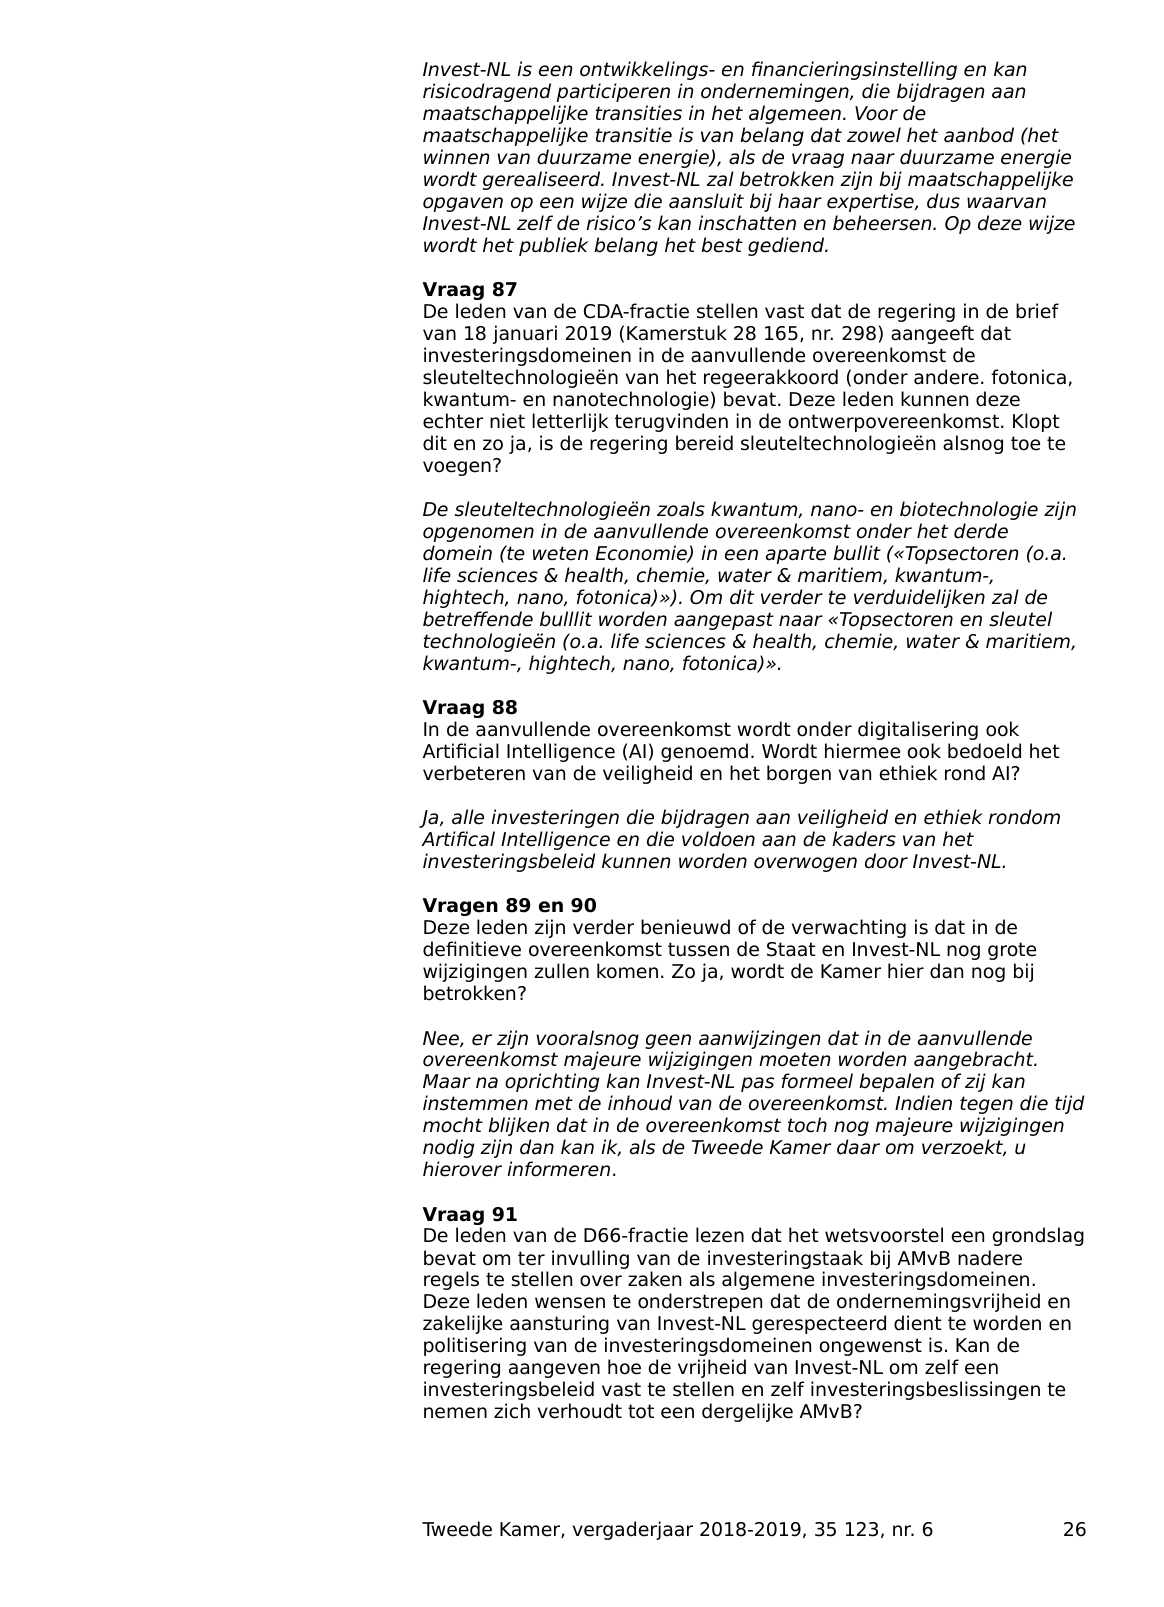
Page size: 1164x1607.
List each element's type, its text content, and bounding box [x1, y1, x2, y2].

text De sleuteltechnologieën zoals kwantum, nano- en biotechnologie zijn opgenomen in de aanvullende overeenkomst onder het derde domein (te weten Economie) in een aparte bullit («Topsectoren (o.a. life sciences & health, chemie, water & maritiem, kwantum-, hightech, nano, fotonica)»). Om dit verder te verduidelijken zal de betreffende bulllit worden aangepast naar «Topsectoren en sleutel technologieën (o.a. life sciences & health, chemie, water & maritiem, kwantum-, hightech, nano, fotonica)». [422, 499, 1087, 675]
text Vraag 87 [422, 279, 1087, 301]
text De leden van de D66-fractie lezen dat het wetsvoorstel een grondslag bevat om ter invulling van de investeringstaak bij AMvB nadere regels te stellen over zaken als algemene investeringsdomeinen. Deze leden wensen te onderstrepen dat de ondernemingsvrijheid en zakelijke aansturing van Invest-NL gerespecteerd dient te worden en politisering van de investeringsdomeinen ongewenst is. Kan de regering aangeven hoe de vrijheid van Invest-NL om zelf een investeringsbeleid vast te stellen en zelf investeringsbeslissingen te nemen zich verhoudt tot een dergelijke AMvB? [422, 1225, 1087, 1423]
text Invest-NL is een ontwikkelings- en financieringsinstelling en kan risicodragend participeren in ondernemingen, die bijdragen aan maatschappelijke transities in het algemeen. Voor de maatschappelijke transitie is van belang dat zowel het aanbod (het winnen van duurzame energie), als de vraag naar duurzame energie wordt gerealiseerd. Invest-NL zal betrokken zijn bij maatschappelijke opgaven op een wijze die aansluit bij haar expertise, dus waarvan Invest-NL zelf de risico’s kan inschatten en beheersen. Op deze wijze wordt het publiek belang het best gediend. [422, 59, 1087, 257]
text De leden van de CDA-fractie stellen vast dat de regering in de brief van 18 januari 2019 (Kamerstuk 28 165, nr. 298) aangeeft dat investeringsdomeinen in de aanvullende overeenkomst de sleuteltechnologieën van het regeerakkoord (onder andere. fotonica, kwantum- en nanotechnologie) bevat. Deze leden kunnen deze echter niet letterlijk terugvinden in de ontwerpovereenkomst. Klopt dit en zo ja, is de regering bereid sleuteltechnologieën alsnog toe te voegen? [422, 301, 1087, 477]
text Vraag 91 [422, 1203, 1087, 1225]
text Vragen 89 en 90 [422, 895, 1087, 917]
text Nee, er zijn vooralsnog geen aanwijzingen dat in de aanvullende overeenkomst majeure wijzigingen moeten worden aangebracht. Maar na oprichting kan Invest-NL pas formeel bepalen of zij kan instemmen met de inhoud van de overeenkomst. Indien tegen die tijd mocht blijken dat in de overeenkomst toch nog majeure wijzigingen nodig zijn dan kan ik, als de Tweede Kamer daar om verzoekt, u hierover informeren. [422, 1027, 1087, 1181]
text Deze leden zijn verder benieuwd of de verwachting is dat in de definitieve overeenkomst tussen de Staat en Invest-NL nog grote wijzigingen zullen komen. Zo ja, wordt de Kamer hier dan nog bij betrokken? [422, 917, 1087, 1005]
text Vraag 88 [422, 697, 1087, 719]
text In de aanvullende overeenkomst wordt onder digitalisering ook Artificial Intelligence (AI) genoemd. Wordt hiermee ook bedoeld het verbeteren van de veiligheid en het borgen van ethiek rond AI? [422, 719, 1087, 785]
text Ja, alle investeringen die bijdragen aan veiligheid en ethiek rondom Artifical Intelligence en die voldoen aan de kaders van het investeringsbeleid kunnen worden overwogen door Invest-NL. [422, 807, 1087, 873]
